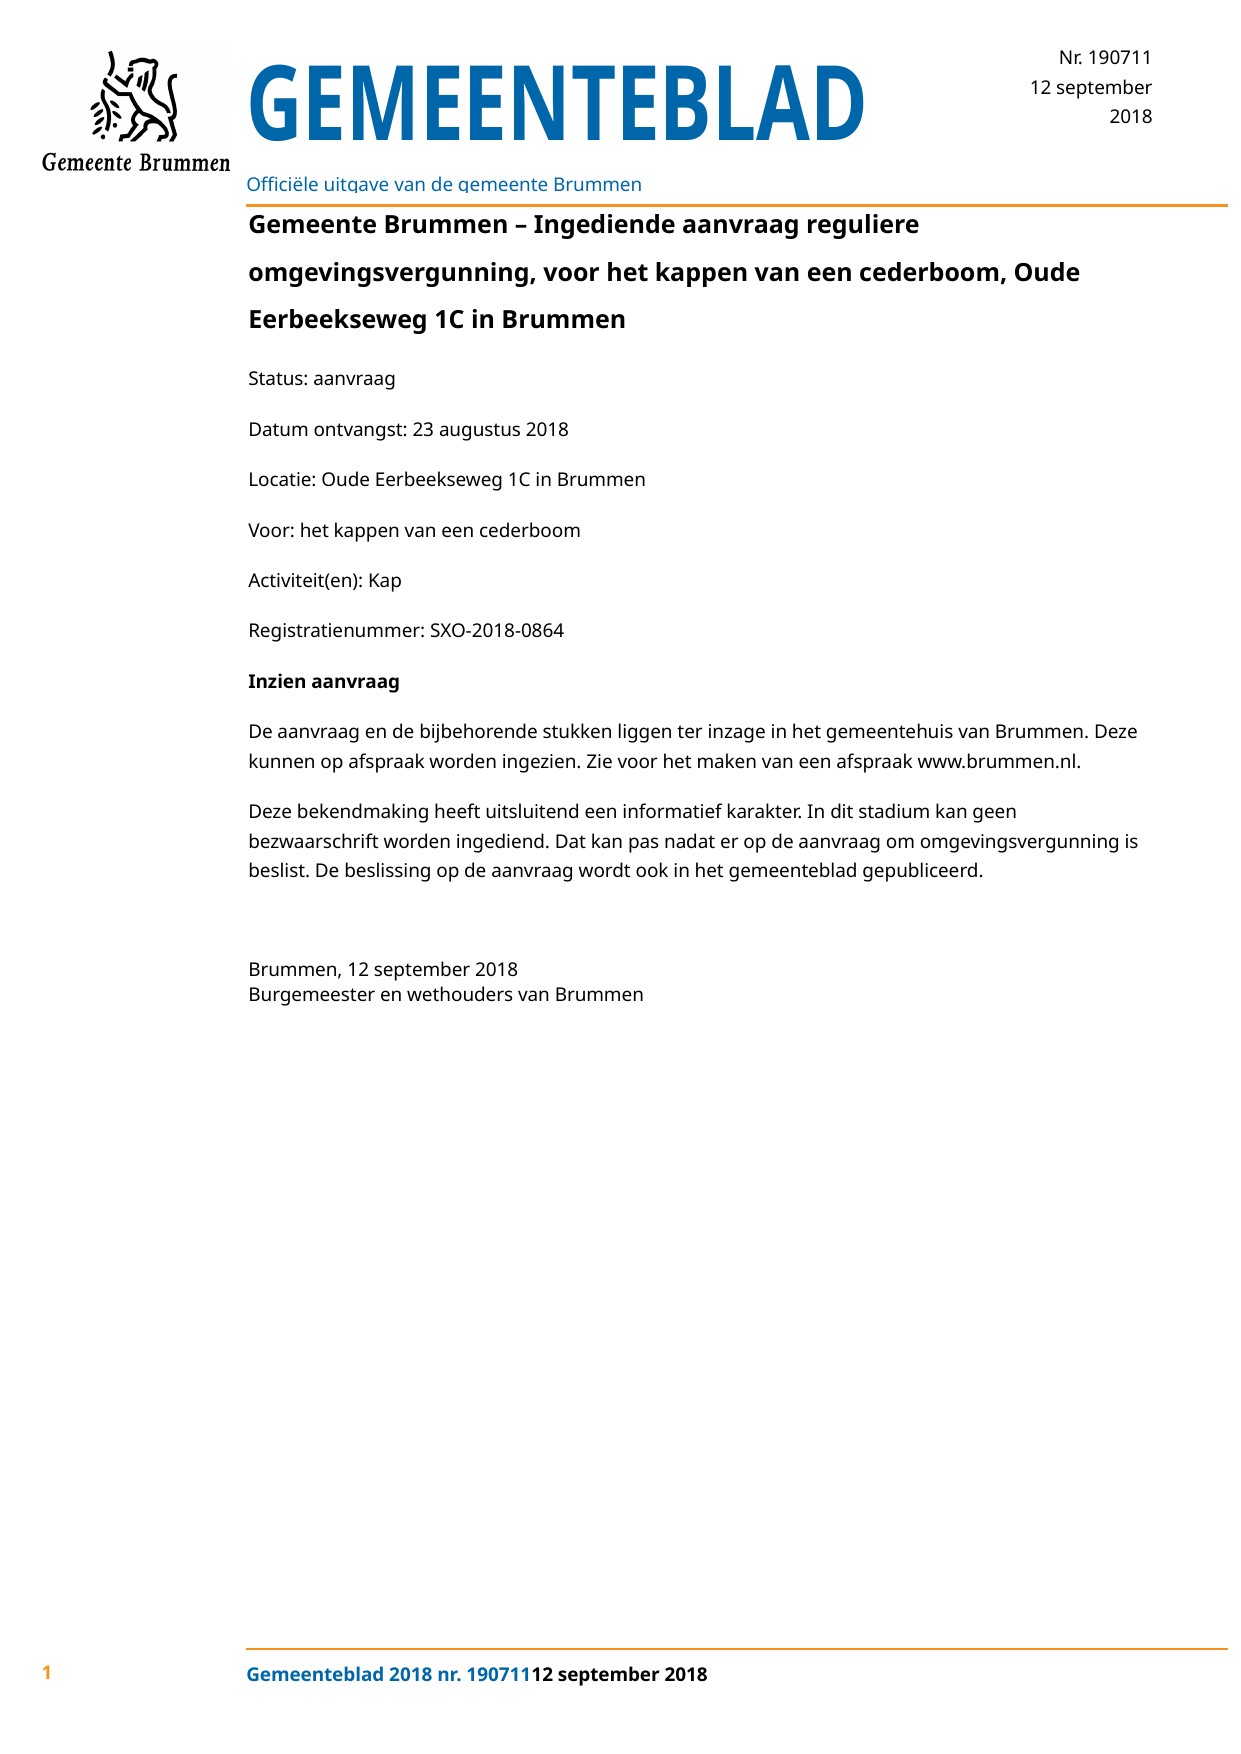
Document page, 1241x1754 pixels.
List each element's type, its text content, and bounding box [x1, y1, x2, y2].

text De aanvraag en de bijbehorende stukken liggen ter inzage in het gemeentehuis van Brummen. Deze kunnen op afspraak worden ingezien. Zie voor het maken van een afspraak www.brummen.nl. [248, 718, 1152, 774]
text Status: aanvraag [248, 366, 1152, 391]
text Deze bekendmaking heeft uitsluitend een informatief karakter. In dit stadium kan geen bezwaarschrift worden ingediend. Dat kan pas nadat er op de aanvraag om omgevingsvergunning is beslist. De beslissing op de aanvraag wordt ook in het gemeenteblad gepubliceerd. [248, 798, 1152, 883]
text Burgemeester en wethouders van Brummen [248, 982, 1152, 1007]
text Inzien aanvraag [248, 668, 1152, 694]
text Gemeente Brummen – Ingediende aanvraag reguliere omgevingsvergunning, voor het kappen van een cederboom, Oude Eerbeekseweg 1C in Brummen [248, 207, 1152, 336]
text Brummen, 12 september 2018 [248, 956, 1152, 982]
text Activiteit(en): Kap [248, 567, 1152, 593]
text Locatie: Oude Eerbeekseweg 1C in Brummen [248, 466, 1152, 492]
text Registratienummer: SXO-2018-0864 [248, 618, 1152, 643]
text Voor: het kappen van een cederboom [248, 517, 1152, 542]
text Datum ontvangst: 23 augustus 2018 [248, 416, 1152, 442]
picture [41, 47, 231, 172]
